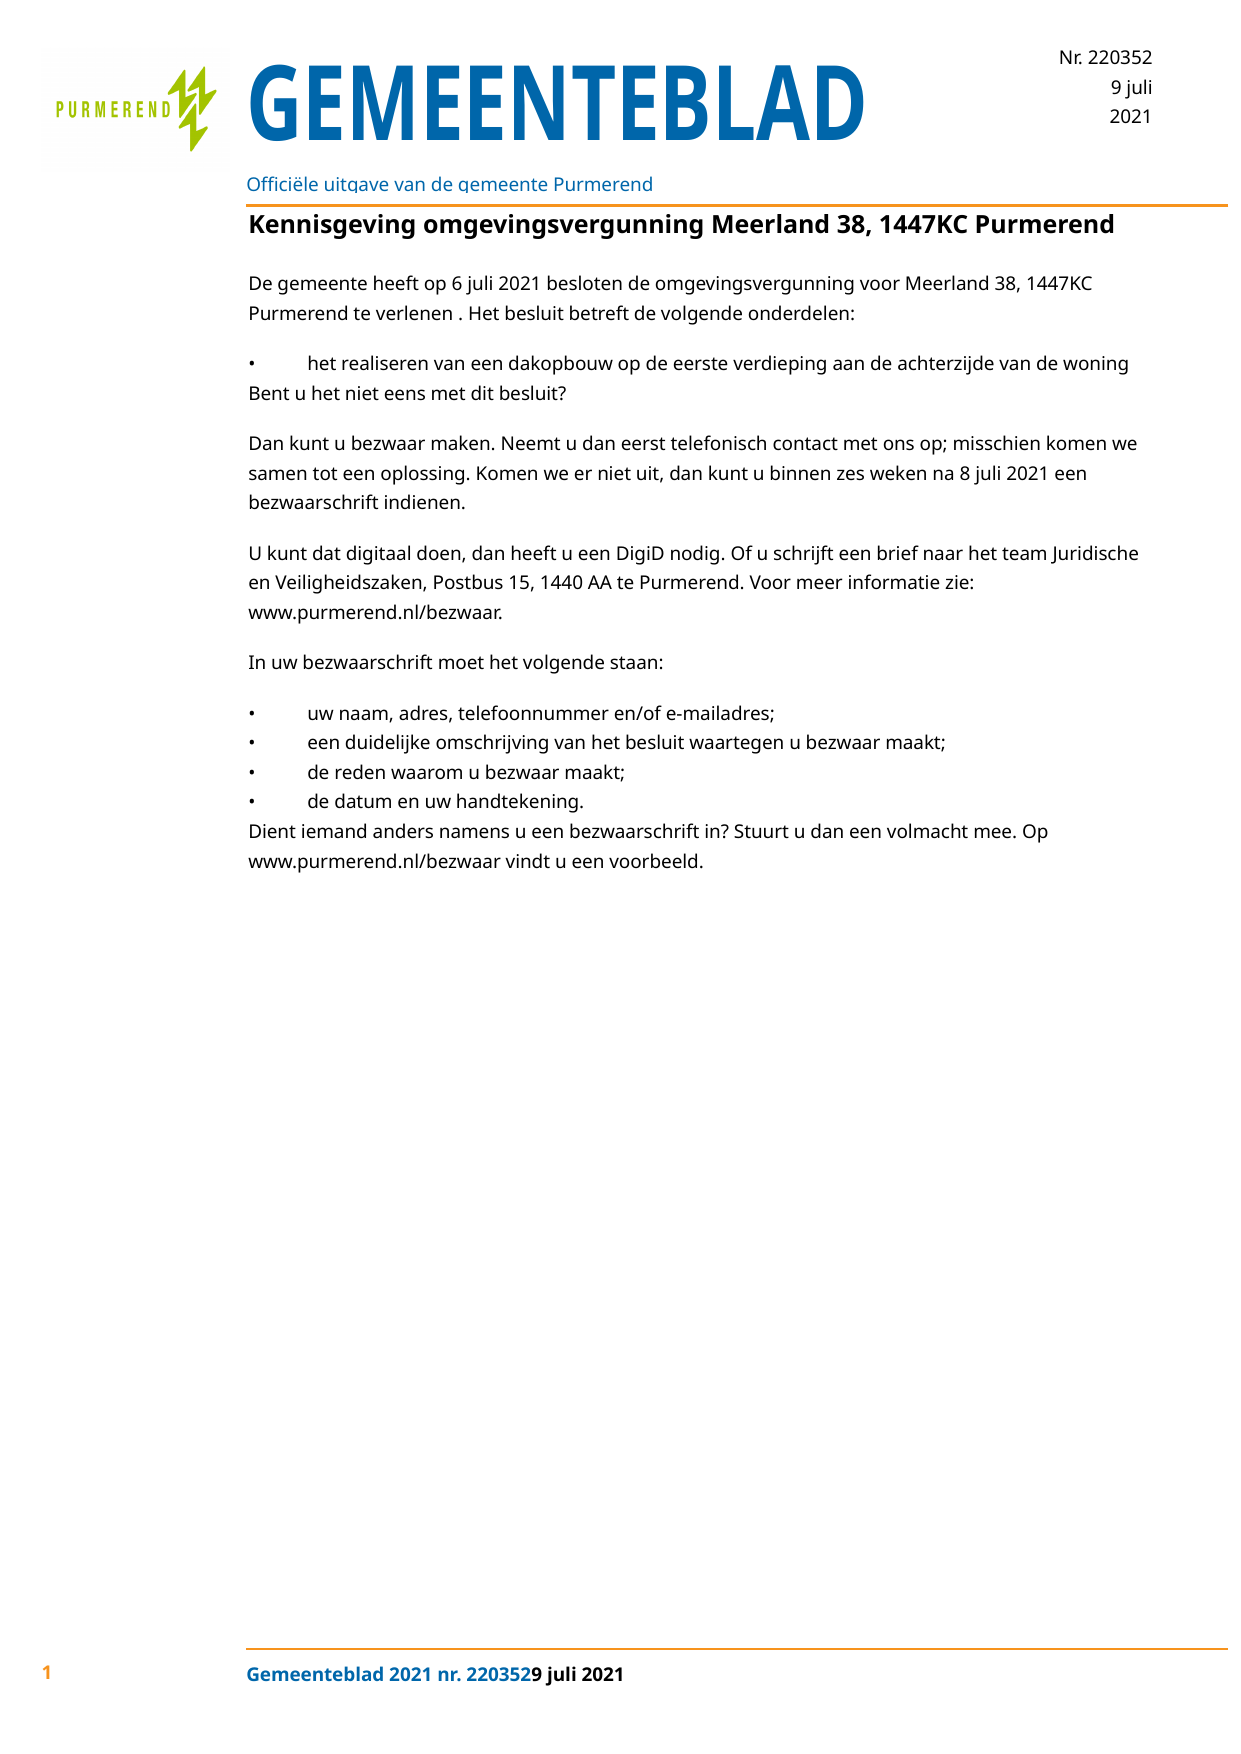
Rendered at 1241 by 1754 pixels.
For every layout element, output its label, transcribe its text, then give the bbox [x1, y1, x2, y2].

list het realiseren van een dakopbouw op de eerste verdieping aan de achterzijde van de woning [248, 350, 1152, 376]
text U kunt dat digitaal doen, dan heeft u een DigiD nodig. Of u schrijft een brief naar het team Juridische en Veiligheidszaken, Postbus 15, 1440 AA te Purmerend. Voor meer informatie zie: www.purmerend.nl/bezwaar. [248, 540, 1152, 625]
text De gemeente heeft op 6 juli 2021 besloten de omgevingsvergunning voor Meerland 38, 1447KC Purmerend te verlenen . Het besluit betreft de volgende onderdelen: [248, 270, 1152, 326]
text Dan kunt u bezwaar maken. Neemt u dan eerst telefonisch contact met ons op; misschien komen we samen tot een oplossing. Komen we er niet uit, dan kunt u binnen zes weken na 8 juli 2021 een bezwaarschrift indienen. [248, 430, 1152, 515]
text Dient iemand anders namens u een bezwaarschrift in? Stuurt u dan een volmacht mee. Op www.purmerend.nl/bezwaar vindt u een voorbeeld. [248, 818, 1152, 873]
picture [41, 47, 231, 172]
text Kennisgeving omgevingsvergunning Meerland 38, 1447KC Purmerend [248, 207, 1152, 241]
list de reden waarom u bezwaar maakt; [248, 759, 1152, 785]
list een duidelijke omschrijving van het besluit waartegen u bezwaar maakt; [248, 729, 1152, 755]
list de datum en uw handtekening. [248, 789, 1152, 814]
text In uw bezwaarschrift moet het volgende staan: [248, 649, 1152, 675]
list uw naam, adres, telefoonnummer en/of e-mailadres; [248, 700, 1152, 726]
text Bent u het niet eens met dit besluit? [248, 380, 1152, 406]
